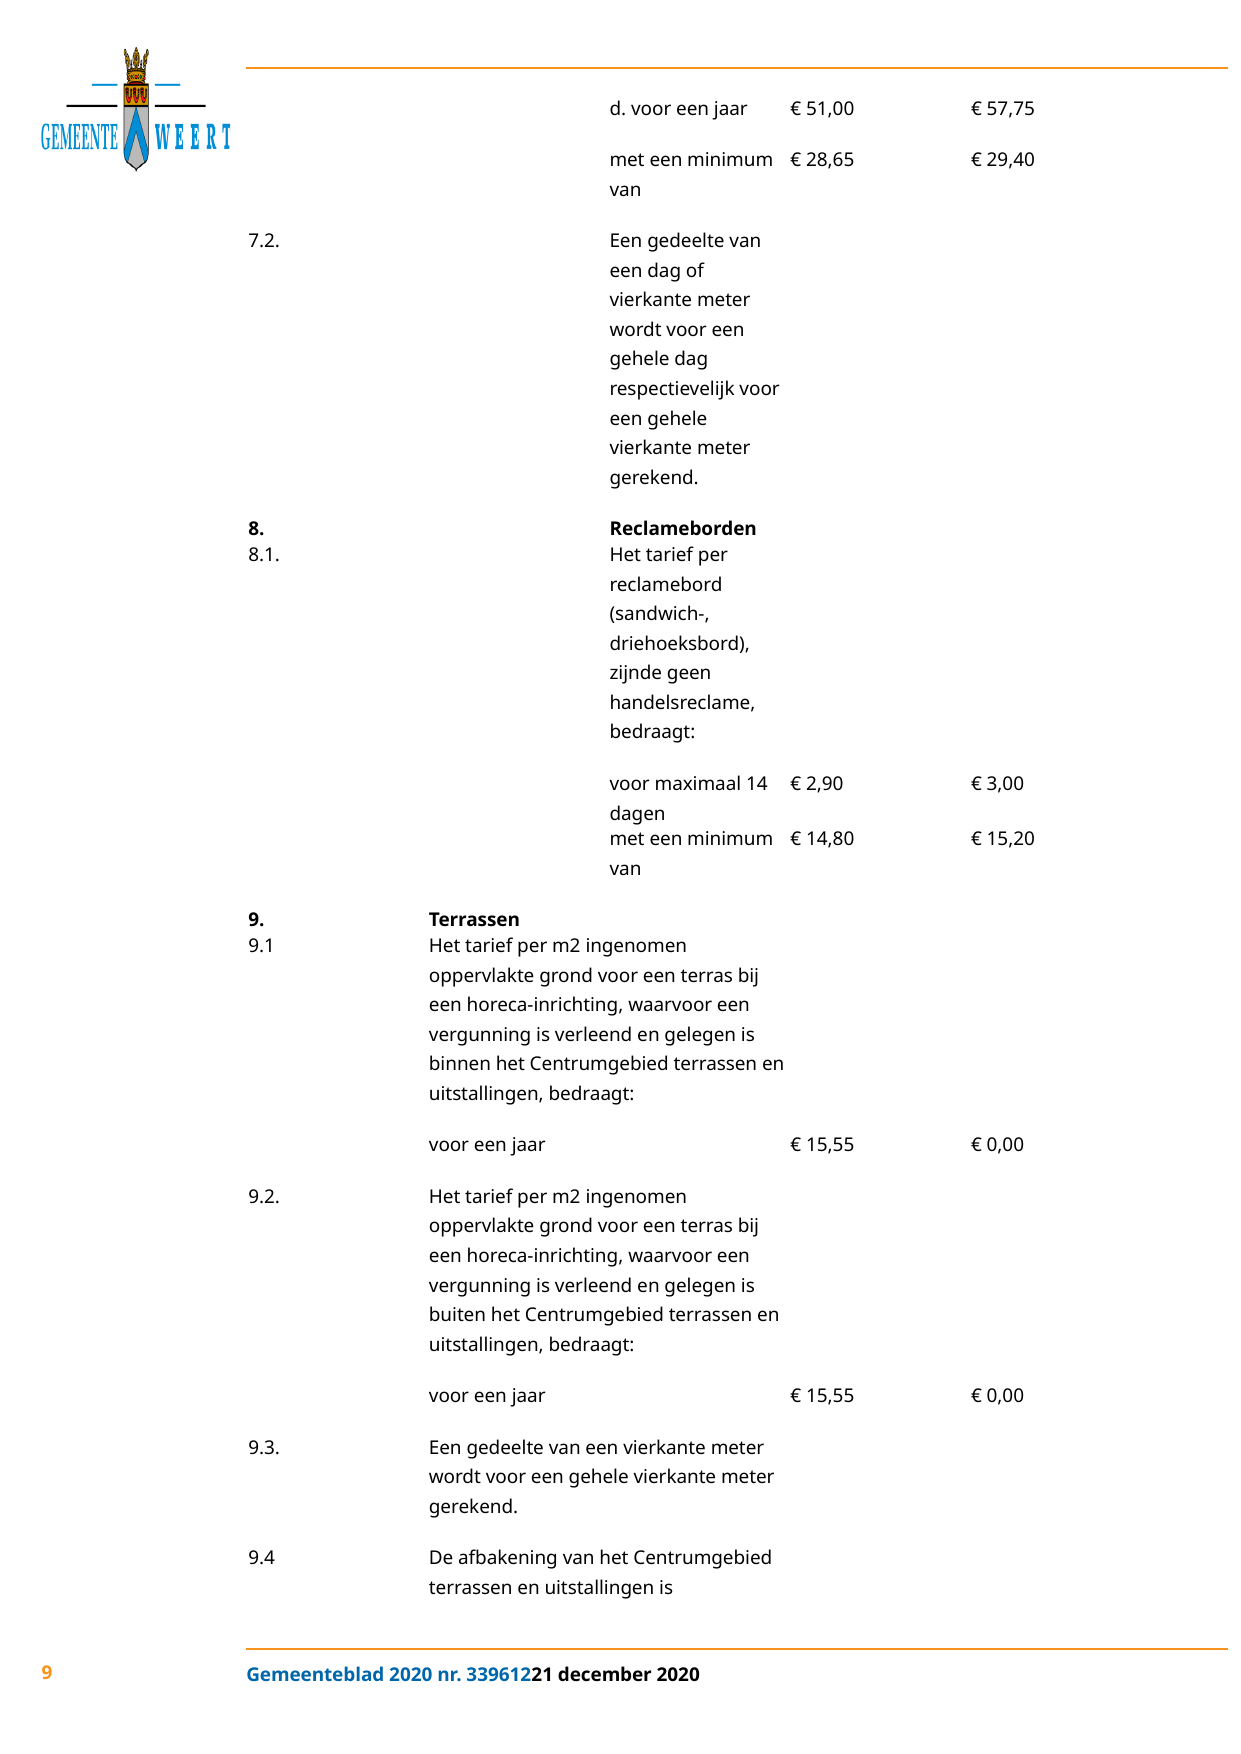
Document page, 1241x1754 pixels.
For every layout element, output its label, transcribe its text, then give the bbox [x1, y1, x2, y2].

table_cell € 51,00 [790, 95, 971, 121]
table_cell [248, 1383, 429, 1408]
table_cell De afbakening van het Centrumgebied terrassen en uitstallingen is [429, 1545, 790, 1600]
table_cell voor een jaar [429, 1132, 790, 1157]
table_cell [971, 541, 1152, 744]
table_cell [790, 1183, 971, 1357]
table_cell [790, 906, 971, 932]
table_cell [790, 1357, 971, 1382]
table_cell [609, 202, 790, 227]
table_cell [971, 1106, 1152, 1132]
table_cell [971, 515, 1152, 541]
table_cell 9. [248, 906, 429, 932]
table_cell € 0,00 [971, 1383, 1152, 1408]
table_cell € 29,40 [971, 146, 1152, 202]
table_cell Het tarief per reclamebord (sandwich-, driehoeksbord), zijnde geen handelsreclame, bedraagt: [609, 541, 790, 744]
table_cell € 0,00 [971, 1132, 1152, 1157]
table_cell [248, 1157, 429, 1183]
table_cell € 14,80 [790, 825, 971, 881]
table_cell met een minimum van [609, 825, 790, 881]
table_cell [609, 490, 790, 515]
table_cell voor een jaar [429, 1383, 790, 1408]
table_cell [248, 95, 609, 121]
table_cell [790, 744, 971, 770]
table_cell [429, 1157, 790, 1183]
table_cell [248, 1519, 429, 1544]
table_cell [971, 881, 1152, 906]
table_cell Het tarief per m2 ingenomen oppervlakte grond voor een terras bij een horeca-inrichting, waarvoor een vergunning is verleend en gelegen is buiten het Centrumgebied terrassen en uitstallingen, bedraagt: [429, 1183, 790, 1357]
table_cell € 15,20 [971, 825, 1152, 881]
table_cell [790, 227, 971, 490]
table_cell [790, 1434, 971, 1519]
table_cell [248, 770, 609, 825]
table_cell [971, 202, 1152, 227]
table_cell 9.2. [248, 1183, 429, 1357]
table_cell [248, 1408, 429, 1434]
table_cell Een gedeelte van een dag of vierkante meter wordt voor een gehele dag respectievelijk voor een gehele vierkante meter gerekend. [609, 227, 790, 490]
table_cell 9.1 [248, 932, 429, 1106]
table_cell [971, 1545, 1152, 1600]
table_cell [790, 121, 971, 146]
table_cell Een gedeelte van een vierkante meter wordt voor een gehele vierkante meter gerekend. [429, 1434, 790, 1519]
table_cell [971, 932, 1152, 1106]
table_cell [971, 121, 1152, 146]
table_cell € 15,55 [790, 1132, 971, 1157]
table_cell [971, 1434, 1152, 1519]
table_cell [248, 490, 609, 515]
table_cell [248, 1132, 429, 1157]
table_cell € 2,90 [790, 770, 971, 825]
table_cell [971, 227, 1152, 490]
table_cell [790, 515, 971, 541]
table_cell Het tarief per m2 ingenomen oppervlakte grond voor een terras bij een horeca-inrichting, waarvoor een vergunning is verleend en gelegen is binnen het Centrumgebied terrassen en uitstallingen, bedraagt: [429, 932, 790, 1106]
table_cell € 28,65 [790, 146, 971, 202]
table_cell [790, 490, 971, 515]
table_cell [790, 202, 971, 227]
table_cell [248, 202, 609, 227]
table_cell [790, 1106, 971, 1132]
table_cell voor maximaal 14 dagen [609, 770, 790, 825]
table_cell [790, 541, 971, 744]
table_cell [790, 932, 971, 1106]
table_cell [248, 1357, 429, 1382]
table_cell [429, 1408, 790, 1434]
table_cell 8.1. [248, 541, 609, 744]
table_cell [971, 490, 1152, 515]
table_cell [248, 121, 609, 146]
table_cell [790, 1519, 971, 1544]
table_cell [248, 825, 609, 881]
table_cell 9.3. [248, 1434, 429, 1519]
table_cell [971, 1408, 1152, 1434]
table_cell d. voor een jaar [609, 95, 790, 121]
table_cell € 15,55 [790, 1383, 971, 1408]
table_cell [609, 121, 790, 146]
table_cell [248, 881, 609, 906]
table_cell [971, 1157, 1152, 1183]
table_cell [971, 744, 1152, 770]
table_cell [609, 744, 790, 770]
table_cell [971, 906, 1152, 932]
table_cell [971, 1183, 1152, 1357]
table_cell [248, 146, 609, 202]
table_cell [248, 744, 609, 770]
table_cell [790, 1157, 971, 1183]
table_cell [429, 1357, 790, 1382]
table_cell 9.4 [248, 1545, 429, 1600]
table_cell 7.2. [248, 227, 609, 490]
picture [41, 47, 231, 172]
table_cell [429, 1106, 790, 1132]
table_cell Terrassen [429, 906, 790, 932]
table_cell Reclameborden [609, 515, 790, 541]
table_cell [971, 1519, 1152, 1544]
table_cell [429, 1519, 790, 1544]
table_cell 8. [248, 515, 609, 541]
table_cell [248, 1106, 429, 1132]
table_cell [971, 1357, 1152, 1382]
table_cell [790, 881, 971, 906]
table_cell € 3,00 [971, 770, 1152, 825]
table_cell met een minimum van [609, 146, 790, 202]
table_cell [609, 881, 790, 906]
table_cell [790, 1545, 971, 1600]
table_cell € 57,75 [971, 95, 1152, 121]
table_cell [790, 1408, 971, 1434]
